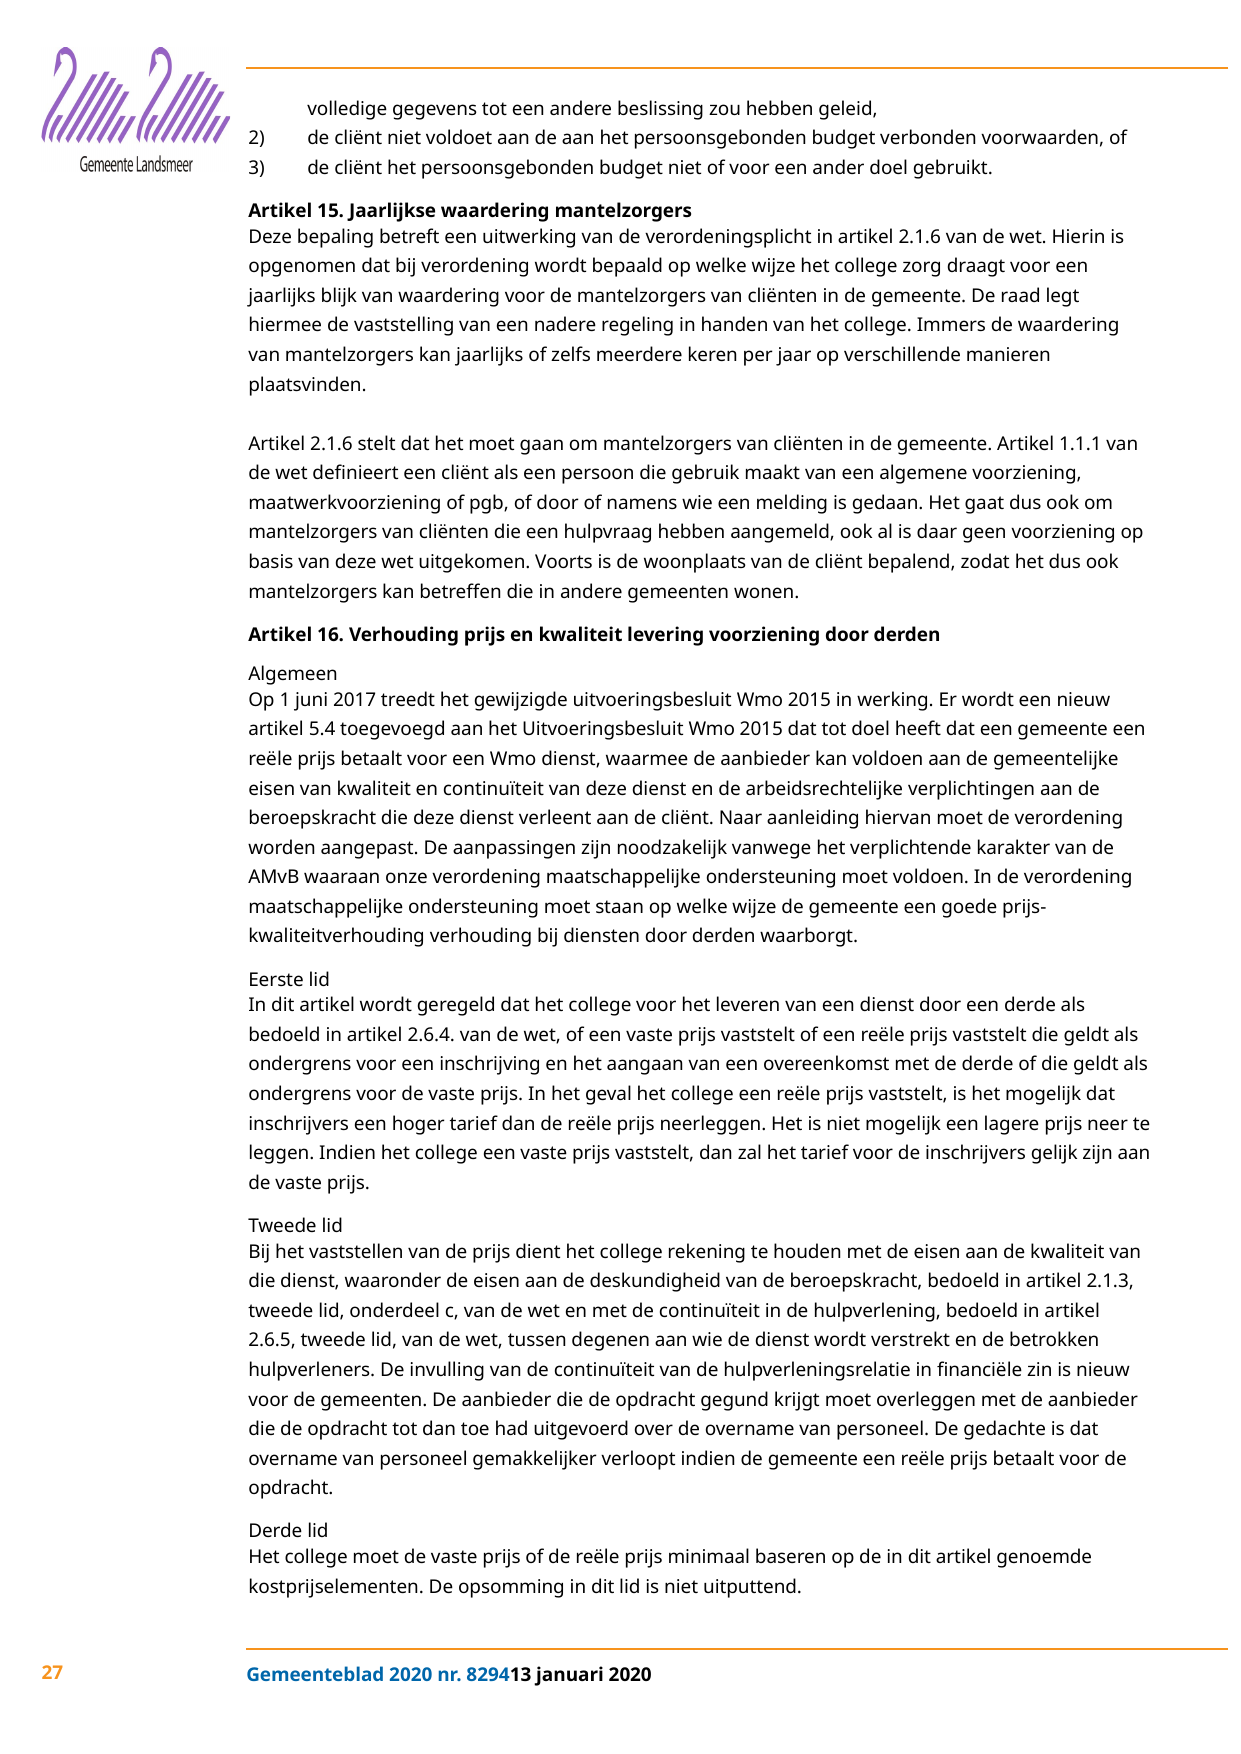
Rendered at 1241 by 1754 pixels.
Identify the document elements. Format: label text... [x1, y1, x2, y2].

text Artikel 16. Verhouding prijs en kwaliteit levering voorziening door derden [248, 621, 1152, 647]
list volledige gegevens tot een andere beslissing zou hebben geleid, [248, 95, 1152, 121]
list de cliënt niet voldoet aan de aan het persoonsgebonden budget verbonden voorwaarden, of [248, 124, 1152, 150]
text Bij het vaststellen van de prijs dient het college rekening te houden met de eisen aan de kwaliteit van die dienst, waaronder de eisen aan de deskundigheid van de beroepskracht, bedoeld in artikel 2.1.3, tweede lid, onderdeel c, van de wet en met de continuïteit in de hulpverlening, bedoeld in artikel 2.6.5, tweede lid, van de wet, tussen degenen aan wie de dienst wordt verstrekt en de betrokken hulpverleners. De invulling van de continuïteit van de hulpverleningsrelatie in financiële zin is nieuw voor de gemeenten. De aanbieder die de opdracht gegund krijgt moet overleggen met de aanbieder die de opdracht tot dan toe had uitgevoerd over de overname van personeel. De gedachte is dat overname van personeel gemakkelijker verloopt indien de gemeente een reële prijs betaalt voor de opdracht. [248, 1238, 1152, 1500]
text Deze bepaling betreft een uitwerking van de verordeningsplicht in artikel 2.1.6 van de wet. Hierin is opgenomen dat bij verordening wordt bepaald op welke wijze het college zorg draagt voor een jaarlijks blijk van waardering voor de mantelzorgers van cliënten in de gemeente. De raad legt hiermee de vaststelling van een nadere regeling in handen van het college. Immers de waardering van mantelzorgers kan jaarlijks of zelfs meerdere keren per jaar op verschillende manieren plaatsvinden. [248, 223, 1152, 396]
text Artikel 15. Jaarlijkse waardering mantelzorgers [248, 197, 1152, 223]
text Algemeen [248, 660, 1152, 686]
text Derde lid [248, 1518, 1152, 1543]
text In dit artikel wordt geregeld dat het college voor het leveren van een dienst door een derde als bedoeld in artikel 2.6.4. van de wet, of een vaste prijs vaststelt of een reële prijs vaststelt die geldt als ondergrens voor een inschrijving en het aangaan van een overeenkomst met de derde of die geldt als ondergrens voor de vaste prijs. In het geval het college een reële prijs vaststelt, is het mogelijk dat inschrijvers een hoger tarief dan de reële prijs neerleggen. Het is niet mogelijk een lagere prijs neer te leggen. Indien het college een vaste prijs vaststelt, dan zal het tarief voor de inschrijvers gelijk zijn aan de vaste prijs. [248, 991, 1152, 1195]
text Eerste lid [248, 966, 1152, 991]
text Artikel 2.1.6 stelt dat het moet gaan om mantelzorgers van cliënten in de gemeente. Artikel 1.1.1 van de wet definieert een cliënt als een persoon die gebruik maakt van een algemene voorziening, maatwerkvoorziening of pgb, of door of namens wie een melding is gedaan. Het gaat dus ook om mantelzorgers van cliënten die een hulpvraag hebben aangemeld, ook al is daar geen voorziening op basis van deze wet uitgekomen. Voorts is de woonplaats van de cliënt bepalend, zodat het dus ook mantelzorgers kan betreffen die in andere gemeenten wonen. [248, 430, 1152, 603]
picture [41, 47, 231, 172]
text Op 1 juni 2017 treedt het gewijzigde uitvoeringsbesluit Wmo 2015 in werking. Er wordt een nieuw artikel 5.4 toegevoegd aan het Uitvoeringsbesluit Wmo 2015 dat tot doel heeft dat een gemeente een reële prijs betaalt voor een Wmo dienst, waarmee de aanbieder kan voldoen aan de gemeentelijke eisen van kwaliteit en continuïteit van deze dienst en de arbeidsrechtelijke verplichtingen aan de beroepskracht die deze dienst verleent aan de cliënt. Naar aanleiding hiervan moet de verordening worden aangepast. De aanpassingen zijn noodzakelijk vanwege het verplichtende karakter van de AMvB waaraan onze verordening maatschappelijke ondersteuning moet voldoen. In de verordening maatschappelijke ondersteuning moet staan op welke wijze de gemeente een goede prijs-kwaliteitverhouding verhouding bij diensten door derden waarborgt. [248, 686, 1152, 948]
list de cliënt het persoonsgebonden budget niet of voor een ander doel gebruikt. [248, 154, 1152, 180]
text Tweede lid [248, 1212, 1152, 1238]
text Het college moet de vaste prijs of de reële prijs minimaal baseren op de in dit artikel genoemde kostprijselementen. De opsomming in dit lid is niet uitputtend. [248, 1543, 1152, 1599]
